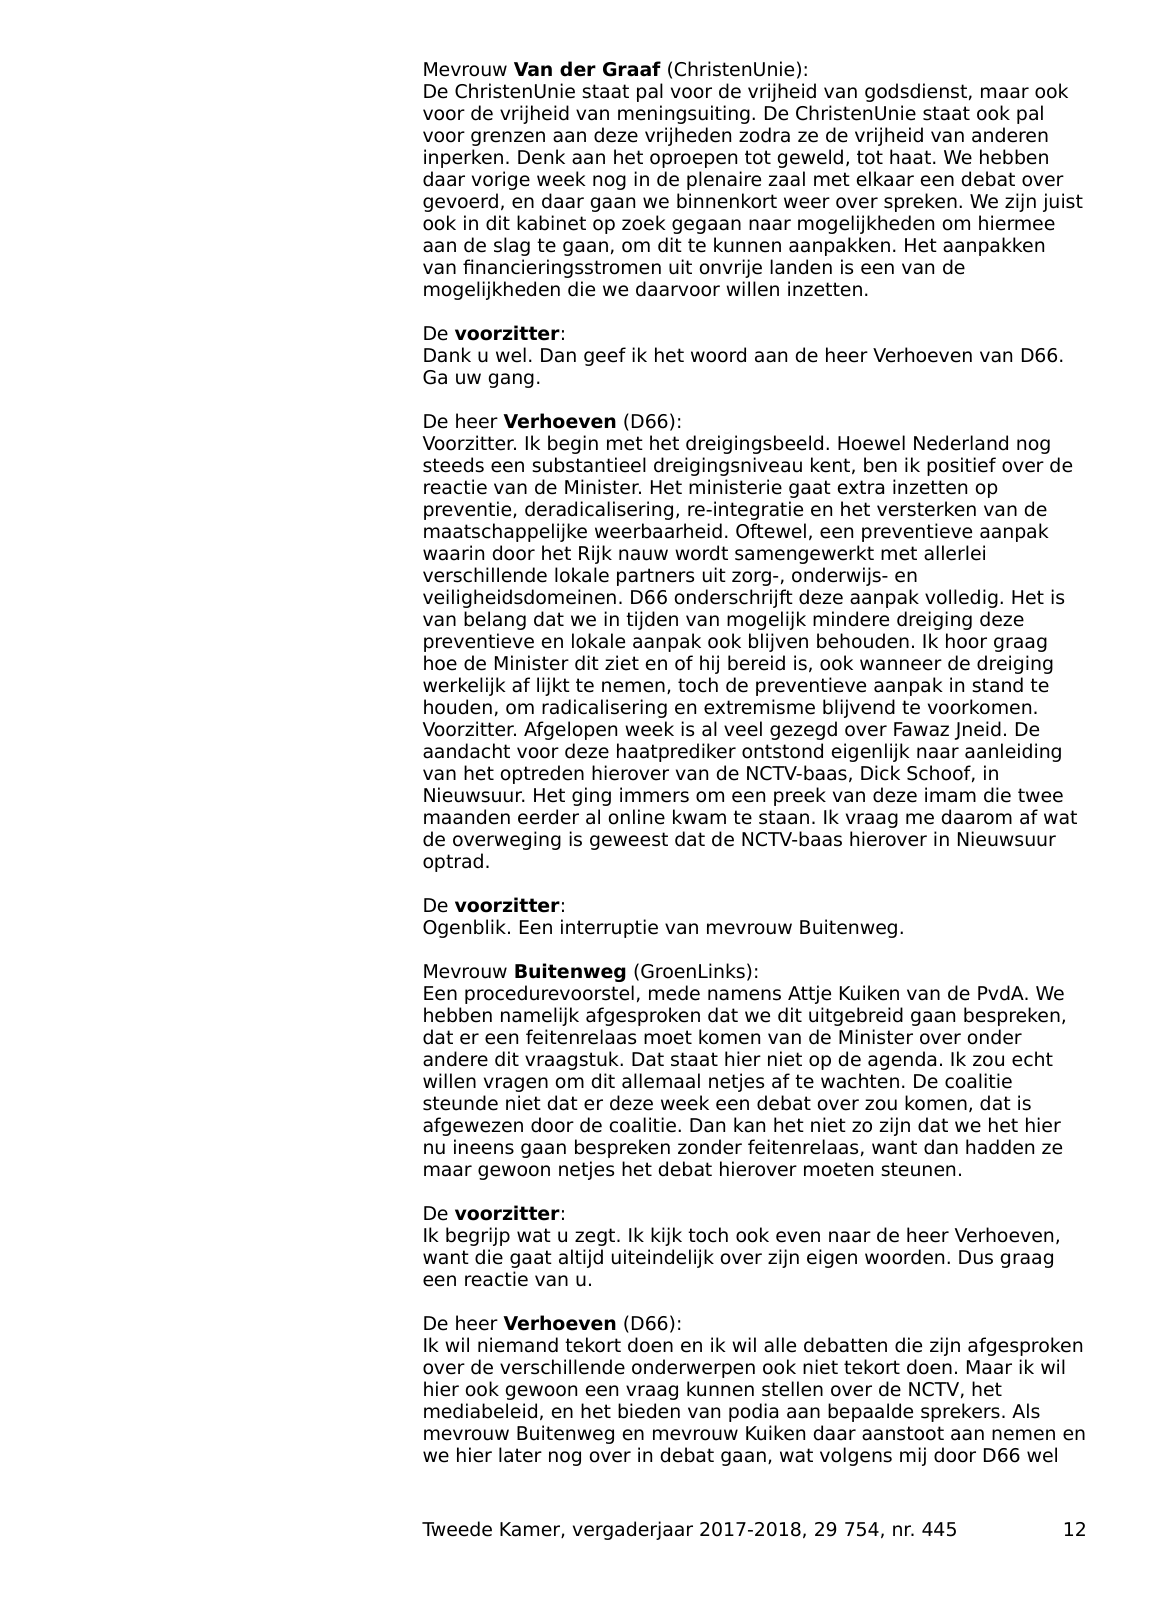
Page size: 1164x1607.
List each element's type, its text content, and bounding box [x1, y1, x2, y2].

text Mevrouw Buitenweg (GroenLinks): [422, 961, 1087, 983]
text De voorzitter: [422, 1203, 1087, 1225]
text Ogenblik. Een interruptie van mevrouw Buitenweg. [422, 917, 1087, 939]
text Dank u wel. Dan geef ik het woord aan de heer Verhoeven van D66. Ga uw gang. [422, 345, 1087, 389]
text Mevrouw Van der Graaf (ChristenUnie): [422, 59, 1087, 81]
text Voorzitter. Ik begin met het dreigingsbeeld. Hoewel Nederland nog steeds een substantieel dreigingsniveau kent, ben ik positief over de reactie van de Minister. Het ministerie gaat extra inzetten op preventie, deradicalisering, re-integratie en het versterken van de maatschappelijke weerbaarheid. Oftewel, een preventieve aanpak waarin door het Rijk nauw wordt samengewerkt met allerlei verschillende lokale partners uit zorg-, onderwijs- en veiligheidsdomeinen. D66 onderschrijft deze aanpak volledig. Het is van belang dat we in tijden van mogelijk mindere dreiging deze preventieve en lokale aanpak ook blijven behouden. Ik hoor graag hoe de Minister dit ziet en of hij bereid is, ook wanneer de dreiging werkelijk af lijkt te nemen, toch de preventieve aanpak in stand te houden, om radicalisering en extremisme blijvend te voorkomen. [422, 433, 1087, 719]
text De heer Verhoeven (D66): [422, 411, 1087, 433]
text Ik begrijp wat u zegt. Ik kijk toch ook even naar de heer Verhoeven, want die gaat altijd uiteindelijk over zijn eigen woorden. Dus graag een reactie van u. [422, 1225, 1087, 1291]
text Een procedurevoorstel, mede namens Attje Kuiken van de PvdA. We hebben namelijk afgesproken dat we dit uitgebreid gaan bespreken, dat er een feitenrelaas moet komen van de Minister over onder andere dit vraagstuk. Dat staat hier niet op de agenda. Ik zou echt willen vragen om dit allemaal netjes af te wachten. De coalitie steunde niet dat er deze week een debat over zou komen, dat is afgewezen door de coalitie. Dan kan het niet zo zijn dat we het hier nu ineens gaan bespreken zonder feitenrelaas, want dan hadden ze maar gewoon netjes het debat hierover moeten steunen. [422, 983, 1087, 1181]
text De voorzitter: [422, 895, 1087, 917]
text De heer Verhoeven (D66): [422, 1313, 1087, 1335]
text Voorzitter. Afgelopen week is al veel gezegd over Fawaz Jneid. De aandacht voor deze haatprediker ontstond eigenlijk naar aanleiding van het optreden hierover van de NCTV-baas, Dick Schoof, in Nieuwsuur. Het ging immers om een preek van deze imam die twee maanden eerder al online kwam te staan. Ik vraag me daarom af wat de overweging is geweest dat de NCTV-baas hierover in Nieuwsuur optrad. [422, 719, 1087, 873]
text Ik wil niemand tekort doen en ik wil alle debatten die zijn afgesproken over de verschillende onderwerpen ook niet tekort doen. Maar ik wil hier ook gewoon een vraag kunnen stellen over de NCTV, het mediabeleid, en het bieden van podia aan bepaalde sprekers. Als mevrouw Buitenweg en mevrouw Kuiken daar aanstoot aan nemen en we hier later nog over in debat gaan, wat volgens mij door D66 wel [422, 1335, 1087, 1467]
text De ChristenUnie staat pal voor de vrijheid van godsdienst, maar ook voor de vrijheid van meningsuiting. De ChristenUnie staat ook pal voor grenzen aan deze vrijheden zodra ze de vrijheid van anderen inperken. Denk aan het oproepen tot geweld, tot haat. We hebben daar vorige week nog in de plenaire zaal met elkaar een debat over gevoerd, en daar gaan we binnenkort weer over spreken. We zijn juist ook in dit kabinet op zoek gegaan naar mogelijkheden om hiermee aan de slag te gaan, om dit te kunnen aanpakken. Het aanpakken van financieringsstromen uit onvrije landen is een van de mogelijkheden die we daarvoor willen inzetten. [422, 81, 1087, 301]
text De voorzitter: [422, 323, 1087, 345]
